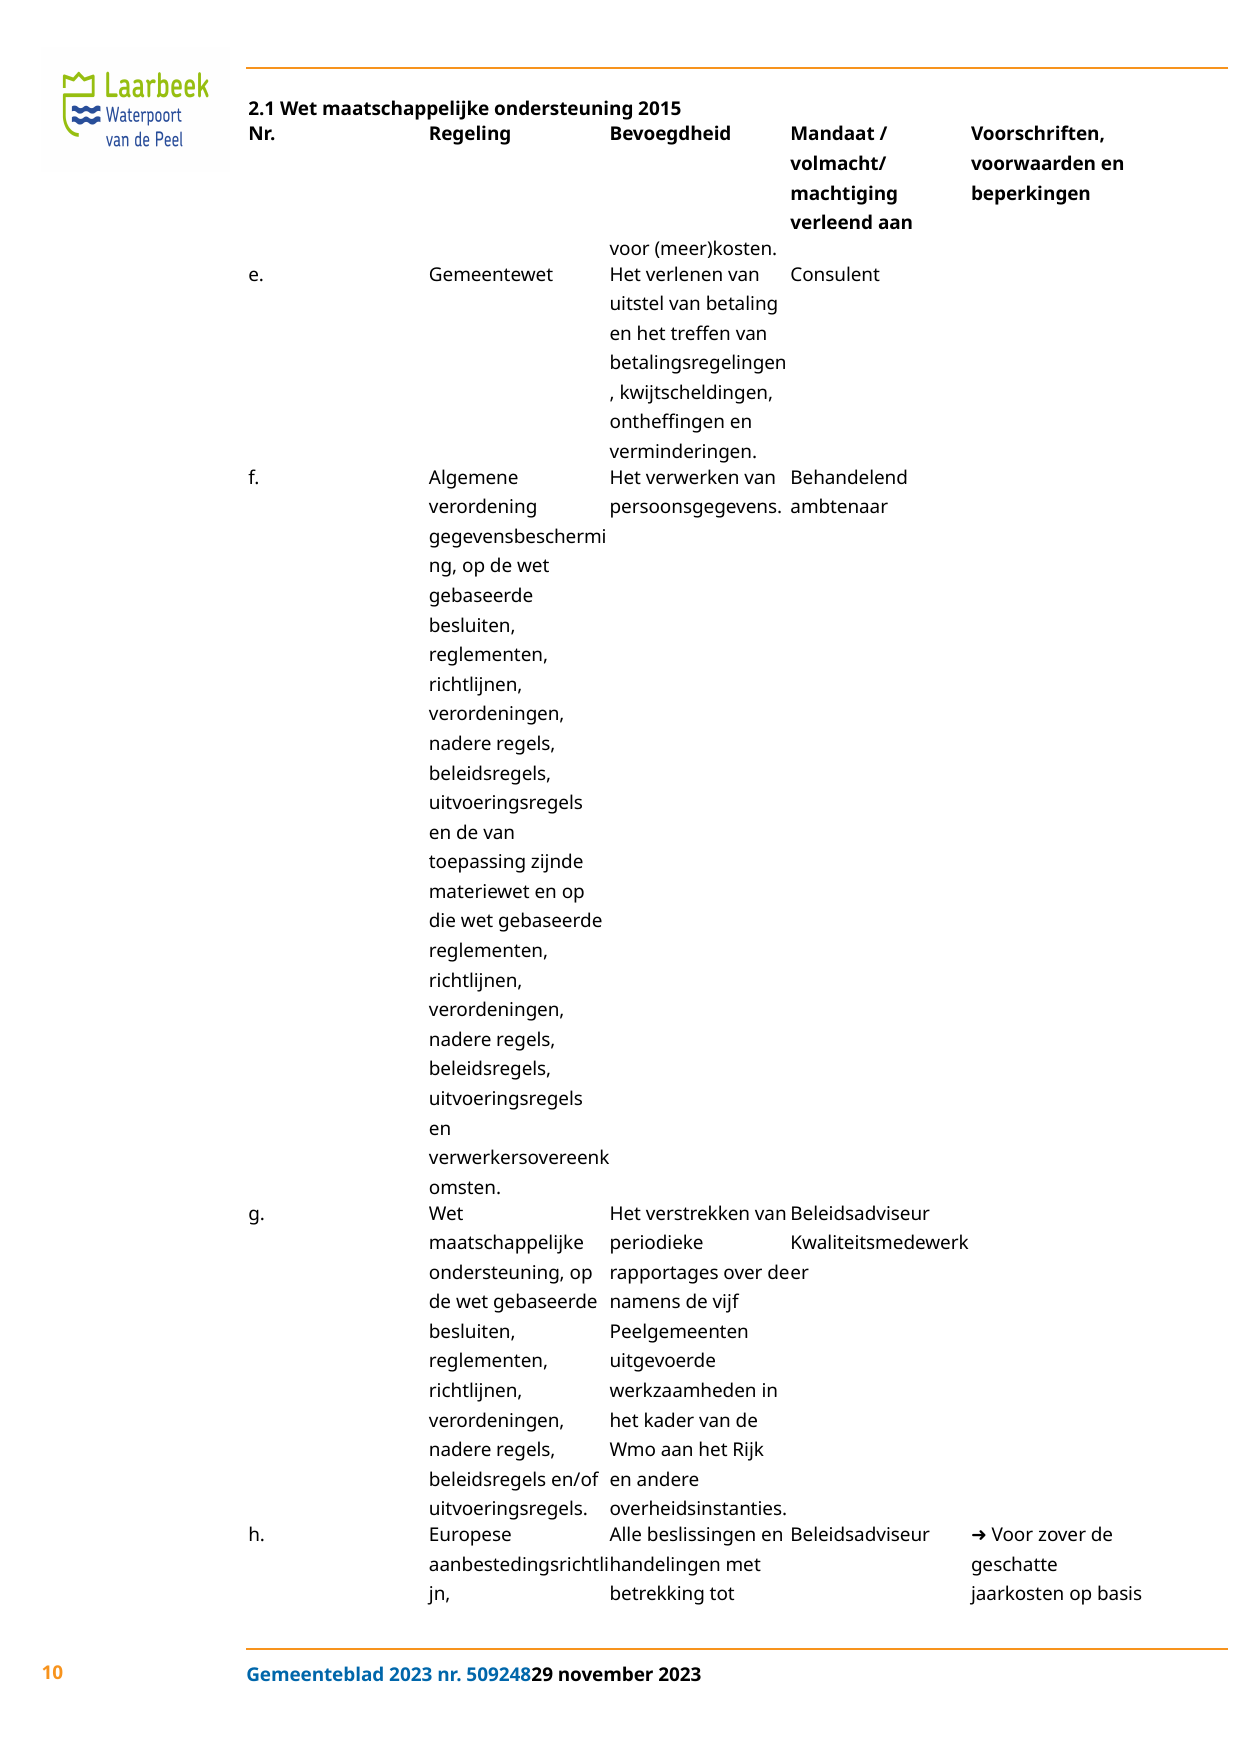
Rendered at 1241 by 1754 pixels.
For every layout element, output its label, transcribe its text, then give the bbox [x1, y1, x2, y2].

table_cell Beleidsadviseur Kwaliteitsmedewerker [790, 1200, 971, 1521]
table_cell Wet maatschappelijke ondersteuning, op de wet gebaseerde besluiten, reglementen, richtlijnen, verordeningen, nadere regels, beleidsregels en/of uitvoeringsregels. [429, 1200, 609, 1521]
table_cell f. [248, 464, 429, 1200]
table_cell [971, 235, 1152, 261]
table_cell Nr. [248, 121, 429, 235]
table_cell h. [248, 1521, 429, 1606]
table_cell Bevoegdheid [609, 121, 790, 235]
table_cell Mandaat / volmacht/ machtiging verleend aan [790, 121, 971, 235]
table_cell Algemene verordening gegevensbescherming, op de wet gebaseerde besluiten, reglementen, richtlijnen, verordeningen, nadere regels, beleidsregels, uitvoeringsregels en de van toepassing zijnde materiewet en op die wet gebaseerde reglementen, richtlijnen, verordeningen, nadere regels, beleidsregels, uitvoeringsregels en verwerkersovereenkomsten. [429, 464, 609, 1200]
table_cell [971, 464, 1152, 1200]
table_cell Alle beslissingen en handelingen met betrekking tot [609, 1521, 790, 1606]
table_cell Het verstrekken van periodieke rapportages over de namens de vijf Peelgemeenten uitgevoerde werkzaamheden in het kader van de Wmo aan het Rijk en andere overheidsinstanties. [609, 1200, 790, 1521]
table_cell Consulent [790, 261, 971, 464]
table_cell [971, 261, 1152, 464]
picture [41, 47, 231, 172]
table_cell Het verlenen van uitstel van betaling en het treffen van betalingsregelingen, kwijtscheldingen, ontheffingen en verminderingen. [609, 261, 790, 464]
table_cell voor (meer)kosten. [609, 235, 790, 261]
table_cell [248, 235, 429, 261]
table_cell [790, 235, 971, 261]
table_cell e. [248, 261, 429, 464]
table_cell Europese aanbestedingsrichtlijn, [429, 1521, 609, 1606]
table_cell Het verwerken van persoonsgegevens. [609, 464, 790, 1200]
table_cell [429, 235, 609, 261]
table_cell [971, 1200, 1152, 1521]
table_header 2.1 Wet maatschappelijke ondersteuning 2015 [248, 95, 1152, 121]
table_cell Regeling [429, 121, 609, 235]
table_cell g. [248, 1200, 429, 1521]
table_cell Voorschriften, voorwaarden en beperkingen [971, 121, 1152, 235]
table_cell Gemeentewet [429, 261, 609, 464]
table_cell ➜ Voor zover de geschatte jaarkosten op basis [971, 1521, 1152, 1606]
table_cell Beleidsadviseur [790, 1521, 971, 1606]
table_cell Behandelend ambtenaar [790, 464, 971, 1200]
